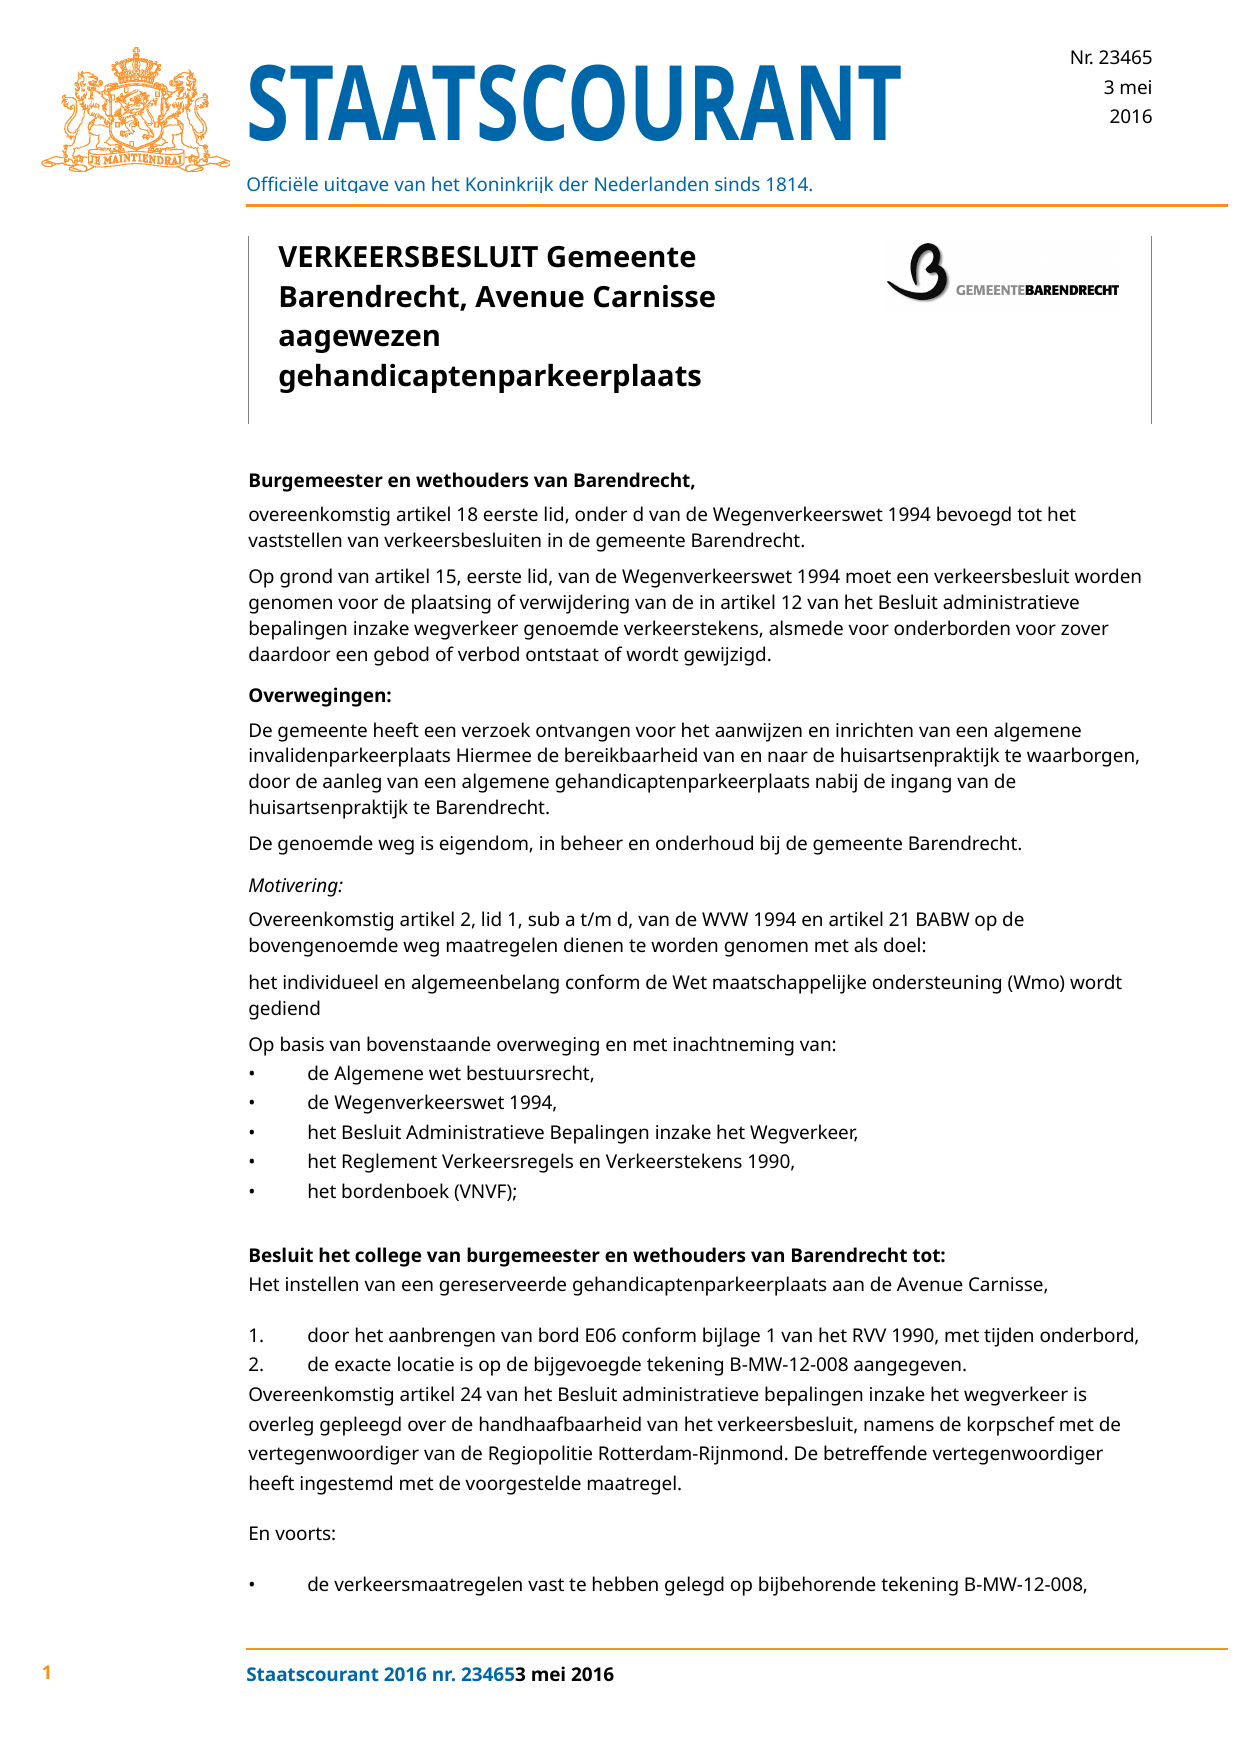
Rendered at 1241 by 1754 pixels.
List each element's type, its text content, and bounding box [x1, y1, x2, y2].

text De genoemde weg is eigendom, in beheer en onderhoud bij de gemeente Barendrecht. [248, 831, 1152, 856]
picture [882, 236, 1119, 312]
list de exacte locatie is op de bijgevoegde tekening B-MW-12-008 aangegeven. [248, 1352, 1152, 1377]
list door het aanbrengen van bord E06 conform bijlage 1 van het RVV 1990, met tijden onderbord, [248, 1322, 1152, 1348]
list het bordenboek (VNVF); [248, 1178, 1152, 1204]
text het individueel en algemeenbelang conform de Wet maatschappelijke ondersteuning (Wmo) wordt gediend [248, 969, 1152, 1020]
list het Besluit Administratieve Bepalingen inzake het Wegverkeer, [248, 1119, 1152, 1144]
text Overeenkomstig artikel 24 van het Besluit administratieve bepalingen inzake het wegverkeer is overleg gepleegd over de handhaafbaarheid van het verkeersbesluit, namens de korpschef met de vertegenwoordiger van de Regiopolitie Rotterdam-Rijnmond. De betreffende vertegenwoordiger heeft ingestemd met de voorgestelde maatregel. [248, 1381, 1152, 1496]
text Burgemeester en wethouders van Barendrecht, [248, 467, 1152, 493]
list het Reglement Verkeersregels en Verkeerstekens 1990, [248, 1148, 1152, 1174]
list de Wegenverkeerswet 1994, [248, 1089, 1152, 1115]
text Op grond van artikel 15, eerste lid, van de Wegenverkeerswet 1994 moet een verkeersbesluit worden genomen voor de plaatsing of verwijdering van de in artikel 12 van het Besluit administratieve bepalingen inzake wegverkeer genoemde verkeerstekens, alsmede voor onderborden voor zover daardoor een gebod of verbod ontstaat of wordt gewijzigd. [248, 564, 1152, 667]
table_header [850, 236, 1151, 424]
text Overeenkomstig artikel 2, lid 1, sub a t/m d, van de WVW 1994 en artikel 21 BABW op de bovengenoemde weg maatregelen dienen te worden genomen met als doel: [248, 907, 1152, 958]
text Op basis van bovenstaande overweging en met inachtneming van: [248, 1031, 1152, 1057]
list de verkeersmaatregelen vast te hebben gelegd op bijbehorende tekening B-MW-12-008, [248, 1571, 1152, 1596]
text Het instellen van een gereserveerde gehandicaptenparkeerplaats aan de Avenue Carnisse, [248, 1272, 1152, 1297]
text Besluit het college van burgemeester en wethouders van Barendrecht tot: [248, 1242, 1152, 1268]
list de Algemene wet bestuursrecht, [248, 1060, 1152, 1085]
text Motivering: [248, 872, 1152, 898]
text Overwegingen: [248, 683, 1152, 708]
text En voorts: [248, 1520, 1152, 1546]
picture [41, 47, 231, 172]
text overeenkomstig artikel 18 eerste lid, onder d van de Wegenverkeerswet 1994 bevoegd tot het vaststellen van verkeersbesluiten in de gemeente Barendrecht. [248, 501, 1152, 553]
table_header VERKEERSBESLUIT Gemeente Barendrecht, Avenue Carnisse aagewezen gehandicaptenparkeerplaats [249, 236, 850, 424]
text De gemeente heeft een verzoek ontvangen voor het aanwijzen en inrichten van een algemene invalidenparkeerplaats Hiermee de bereikbaarheid van en naar de huisartsenpraktijk te waarborgen, door de aanleg van een algemene gehandicaptenparkeerplaats nabij de ingang van de huisartsenpraktijk te Barendrecht. [248, 717, 1152, 820]
